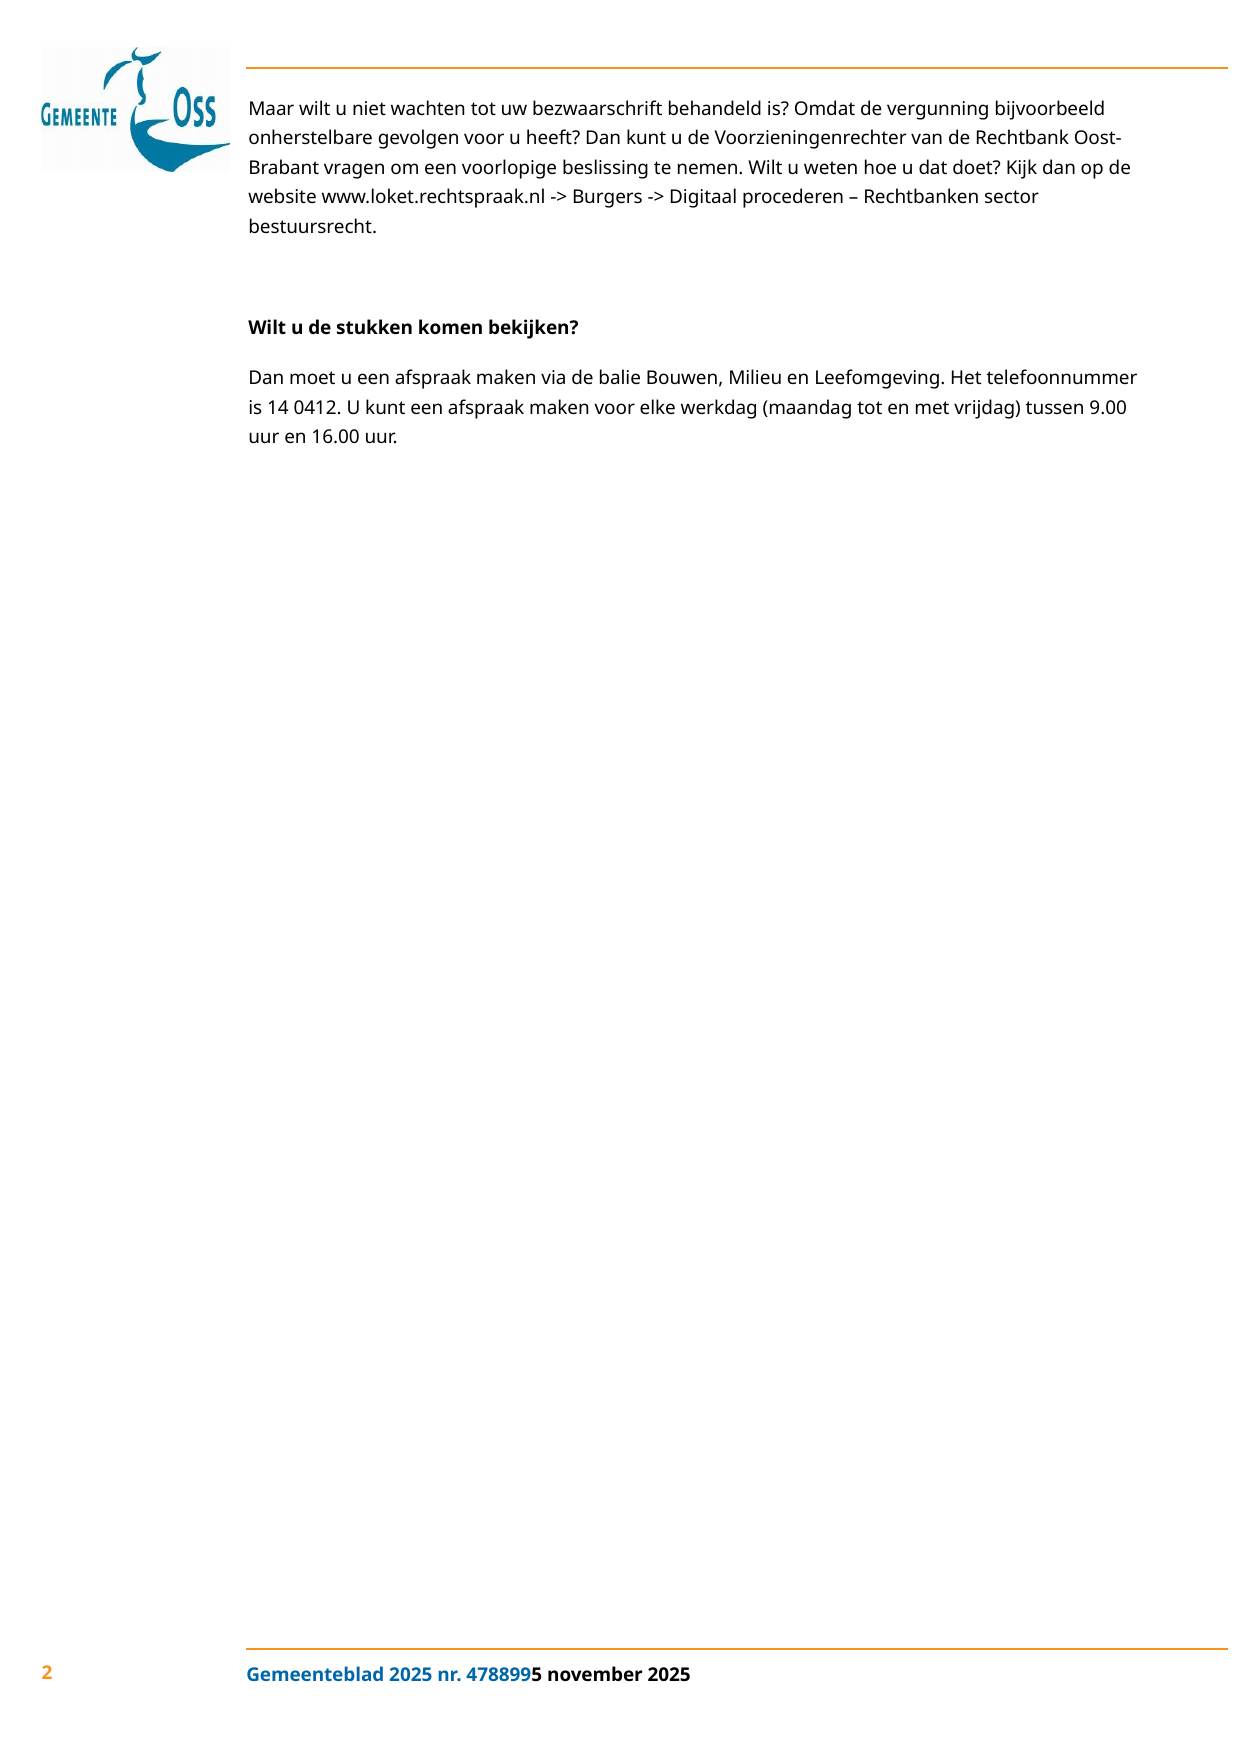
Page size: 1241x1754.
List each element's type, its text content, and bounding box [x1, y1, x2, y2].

text Maar wilt u niet wachten tot uw bezwaarschrift behandeld is? Omdat de vergunning bijvoorbeeld onherstelbare gevolgen voor u heeft? Dan kunt u de Voorzieningenrechter van de Rechtbank Oost-Brabant vragen om een voorlopige beslissing te nemen. Wilt u weten hoe u dat doet? Kijk dan op de website www.loket.rechtspraak.nl -> Burgers -> Digitaal procederen – Rechtbanken sector bestuursrecht. [248, 95, 1152, 239]
text Dan moet u een afspraak maken via de balie Bouwen, Milieu en Leefomgeving. Het telefoonnummer is 14 0412. U kunt een afspraak maken voor elke werkdag (maandag tot en met vrijdag) tussen 9.00 uur en 16.00 uur. [248, 364, 1152, 449]
text Wilt u de stukken komen bekijken? [248, 314, 1152, 340]
picture [41, 47, 231, 172]
